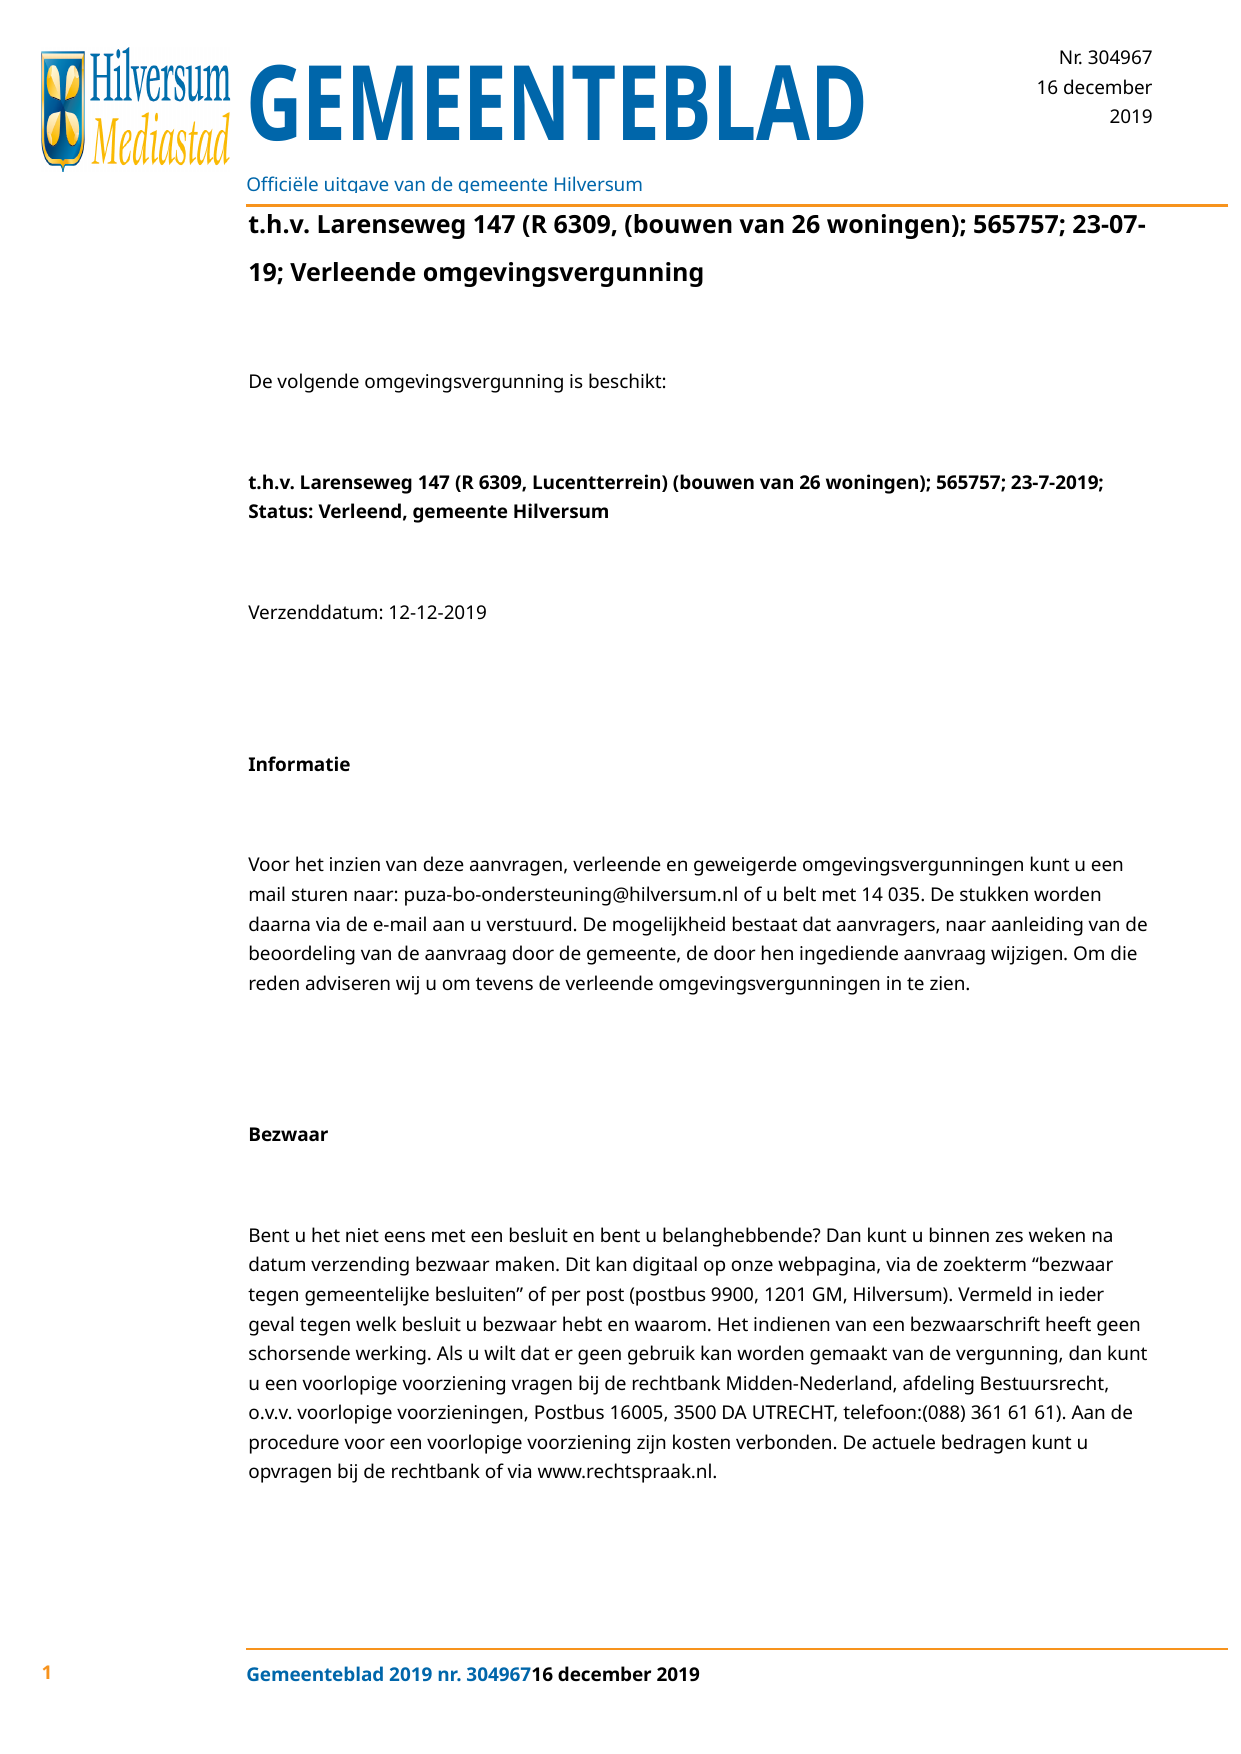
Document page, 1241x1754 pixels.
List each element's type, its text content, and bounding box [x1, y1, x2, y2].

text Voor het inzien van deze aanvragen, verleende en geweigerde omgevingsvergunningen kunt u een mail sturen naar: puza-bo-ondersteuning@hilversum.nl of u belt met 14 035. De stukken worden daarna via de e-mail aan u verstuurd. De mogelijkheid bestaat dat aanvragers, naar aanleiding van de beoordeling van de aanvraag door de gemeente, de door hen ingediende aanvraag wijzigen. Om die reden adviseren wij u om tevens de verleende omgevingsvergunningen in te zien. [248, 852, 1152, 996]
text De volgende omgevingsvergunning is beschikt: [248, 368, 1152, 394]
text Bezwaar [248, 1121, 1152, 1147]
picture [41, 47, 231, 172]
text Informatie [248, 751, 1152, 777]
text t.h.v. Larenseweg 147 (R 6309, Lucentterrein) (bouwen van 26 woningen); 565757; 23-7-2019; Status: Verleend, gemeente Hilversum [248, 469, 1152, 524]
text Verzenddatum: 12-12-2019 [248, 599, 1152, 625]
text t.h.v. Larenseweg 147 (R 6309, (bouwen van 26 woningen); 565757; 23-07-19; Verleende omgevingsvergunning [248, 207, 1152, 288]
text Bent u het niet eens met een besluit en bent u belanghebbende? Dan kunt u binnen zes weken na datum verzending bezwaar maken. Dit kan digitaal op onze webpagina, via de zoekterm “bezwaar tegen gemeentelijke besluiten” of per post (postbus 9900, 1201 GM, Hilversum). Vermeld in ieder geval tegen welk besluit u bezwaar hebt en waarom. Het indienen van een bezwaarschrift heeft geen schorsende werking. Als u wilt dat er geen gebruik kan worden gemaakt van de vergunning, dan kunt u een voorlopige voorziening vragen bij de rechtbank Midden-Nederland, afdeling Bestuursrecht, o.v.v. voorlopige voorzieningen, Postbus 16005, 3500 DA UTRECHT, telefoon:(088) 361 61 61). Aan de procedure voor een voorlopige voorziening zijn kosten verbonden. De actuele bedragen kunt u opvragen bij de rechtbank of via www.rechtspraak.nl. [248, 1222, 1152, 1484]
